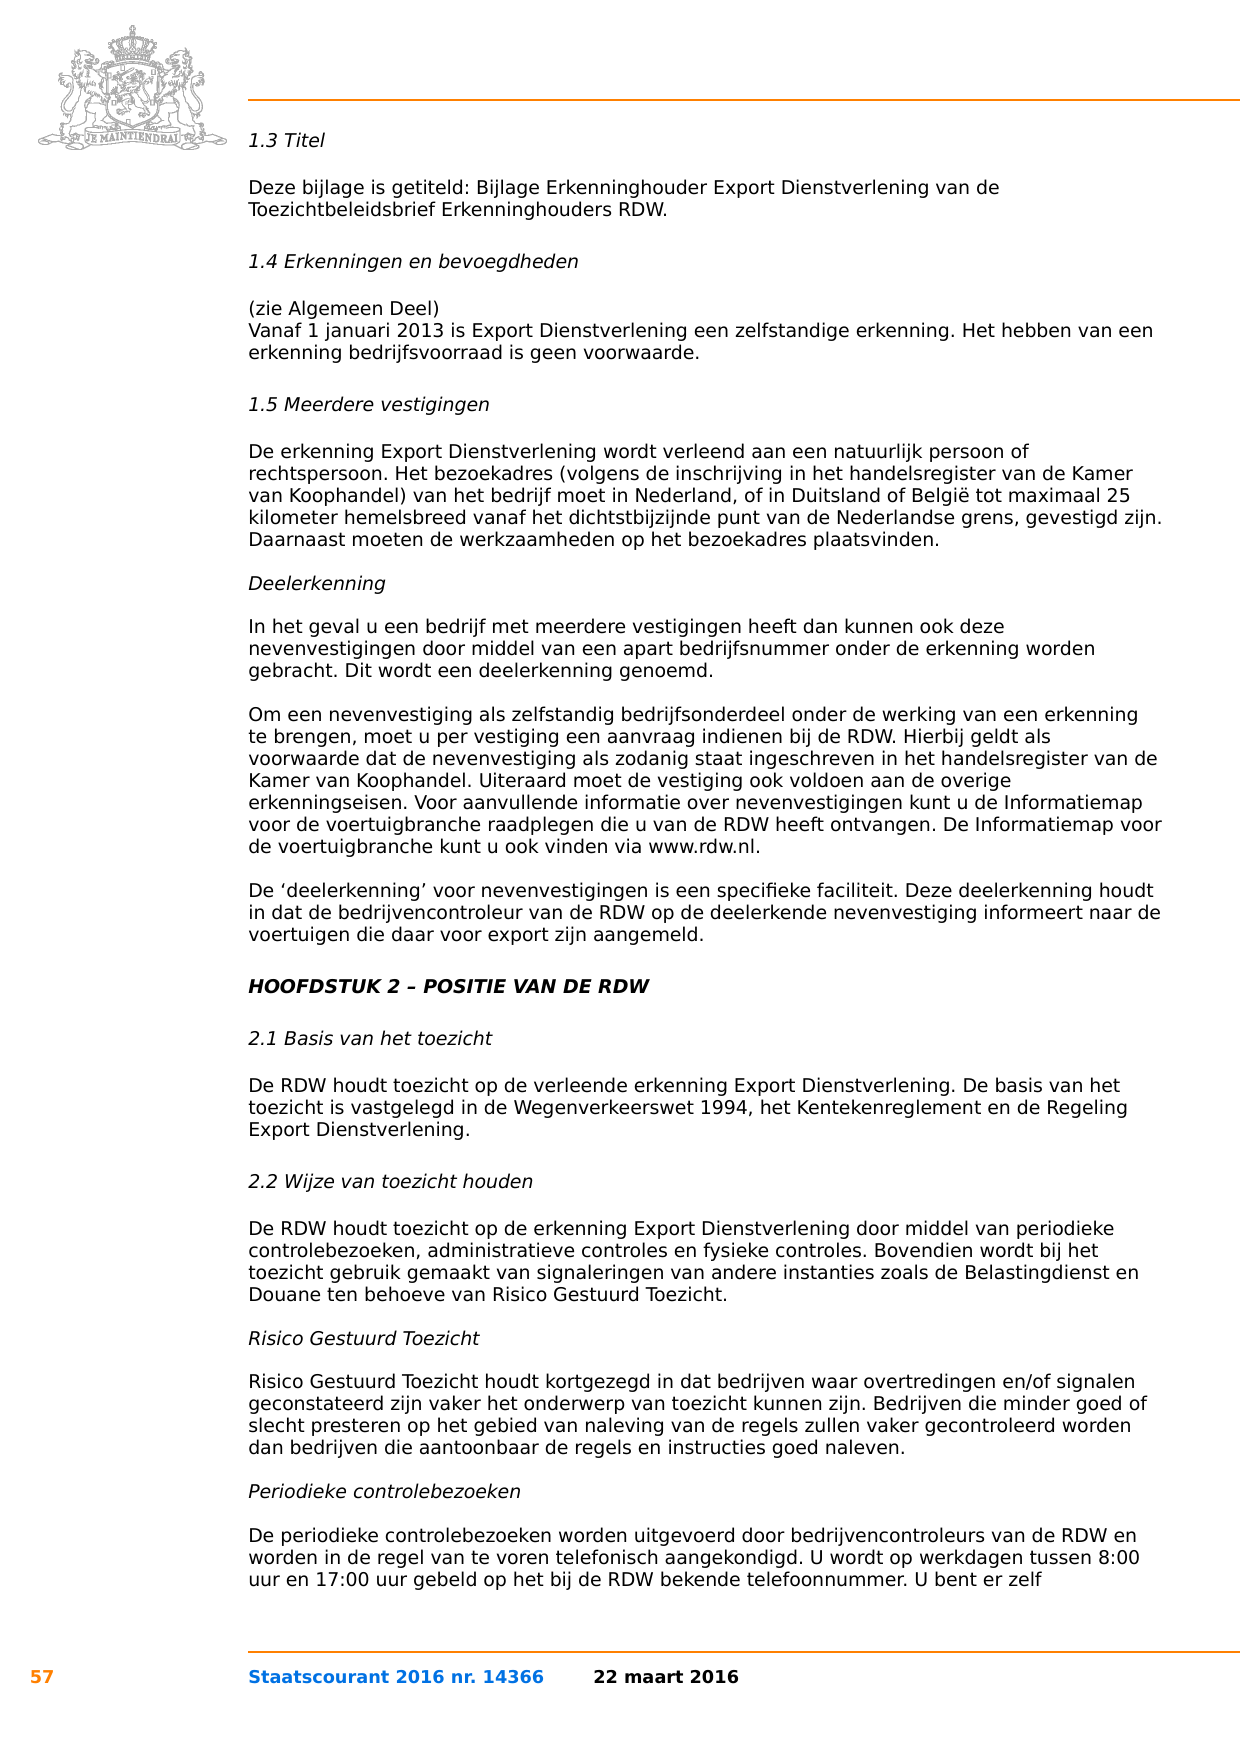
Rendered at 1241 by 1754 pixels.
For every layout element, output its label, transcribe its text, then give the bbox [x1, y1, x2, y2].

subtitle 2.1 Basis van het toezicht [248, 1028, 1163, 1050]
text In het geval u een bedrijf met meerdere vestigingen heeft dan kunnen ook deze nevenvestigingen door middel van een apart bedrijfsnummer onder de erkenning worden gebracht. Dit wordt een deelerkenning genoemd. [248, 616, 1163, 682]
subtitle HOOFDSTUK 2 – POSITIE VAN DE RDW [248, 976, 1163, 998]
subtitle 1.5 Meerdere vestigingen [248, 394, 1163, 416]
text De periodieke controlebezoeken worden uitgevoerd door bedrijvencontroleurs van de RDW en worden in de regel van te voren telefonisch aangekondigd. U wordt op werkdagen tussen 8:00 uur en 17:00 uur gebeld op het bij de RDW bekende telefoonnummer. U bent er zelf [248, 1525, 1163, 1591]
subtitle Periodieke controlebezoeken [248, 1481, 1163, 1503]
subtitle 1.4 Erkenningen en bevoegdheden [248, 251, 1163, 273]
text De RDW houdt toezicht op de verleende erkenning Export Dienstverlening. De basis van het toezicht is vastgelegd in de Wegenverkeerswet 1994, het Kentekenreglement en de Regeling Export Dienstverlening. [248, 1075, 1163, 1141]
subtitle Deelerkenning [248, 572, 1163, 594]
text De ‘deelerkenning’ voor nevenvestigingen is een specifieke faciliteit. Deze deelerkenning houdt in dat de bedrijvencontroleur van de RDW op de deelerkende nevenvestiging informeert naar de voertuigen die daar voor export zijn aangemeld. [248, 880, 1163, 946]
subtitle 1.3 Titel [248, 130, 1163, 152]
text Risico Gestuurd Toezicht houdt kortgezegd in dat bedrijven waar overtredingen en/of signalen geconstateerd zijn vaker het onderwerp van toezicht kunnen zijn. Bedrijven die minder goed of slecht presteren op het gebied van naleving van de regels zullen vaker gecontroleerd worden dan bedrijven die aantoonbaar de regels en instructies goed naleven. [248, 1371, 1163, 1459]
text De RDW houdt toezicht op de erkenning Export Dienstverlening door middel van periodieke controlebezoeken, administratieve controles en fysieke controles. Bovendien wordt bij het toezicht gebruik gemaakt van signaleringen van andere instanties zoals de Belastingdienst en Douane ten behoeve van Risico Gestuurd Toezicht. [248, 1218, 1163, 1306]
text Vanaf 1 januari 2013 is Export Dienstverlening een zelfstandige erkenning. Het hebben van een erkenning bedrijfsvoorraad is geen voorwaarde. [248, 320, 1163, 364]
text De erkenning Export Dienstverlening wordt verleend aan een natuurlijk persoon of rechtspersoon. Het bezoekadres (volgens de inschrijving in het handelsregister van de Kamer van Koophandel) van het bedrijf moet in Nederland, of in Duitsland of België tot maximaal 25 kilometer hemelsbreed vanaf het dichtstbijzijnde punt van de Nederlandse grens, gevestigd zijn. Daarnaast moeten de werkzaamheden op het bezoekadres plaatsvinden. [248, 441, 1163, 551]
picture [38, 25, 227, 150]
subtitle 2.2 Wijze van toezicht houden [248, 1171, 1163, 1193]
text Om een nevenvestiging als zelfstandig bedrijfsonderdeel onder de werking van een erkenning te brengen, moet u per vestiging een aanvraag indienen bij de RDW. Hierbij geldt als voorwaarde dat de nevenvestiging als zodanig staat ingeschreven in het handelsregister van de Kamer van Koophandel. Uiteraard moet de vestiging ook voldoen aan de overige erkenningseisen. Voor aanvullende informatie over nevenvestigingen kunt u de Informatiemap voor de voertuigbranche raadplegen die u van de RDW heeft ontvangen. De Informatiemap voor de voertuigbranche kunt u ook vinden via www.rdw.nl. [248, 704, 1163, 858]
text (zie Algemeen Deel) [248, 298, 1163, 320]
subtitle Risico Gestuurd Toezicht [248, 1327, 1163, 1349]
text Deze bijlage is getiteld: Bijlage Erkenninghouder Export Dienstverlening van de Toezichtbeleidsbrief Erkenninghouders RDW. [248, 177, 1163, 221]
